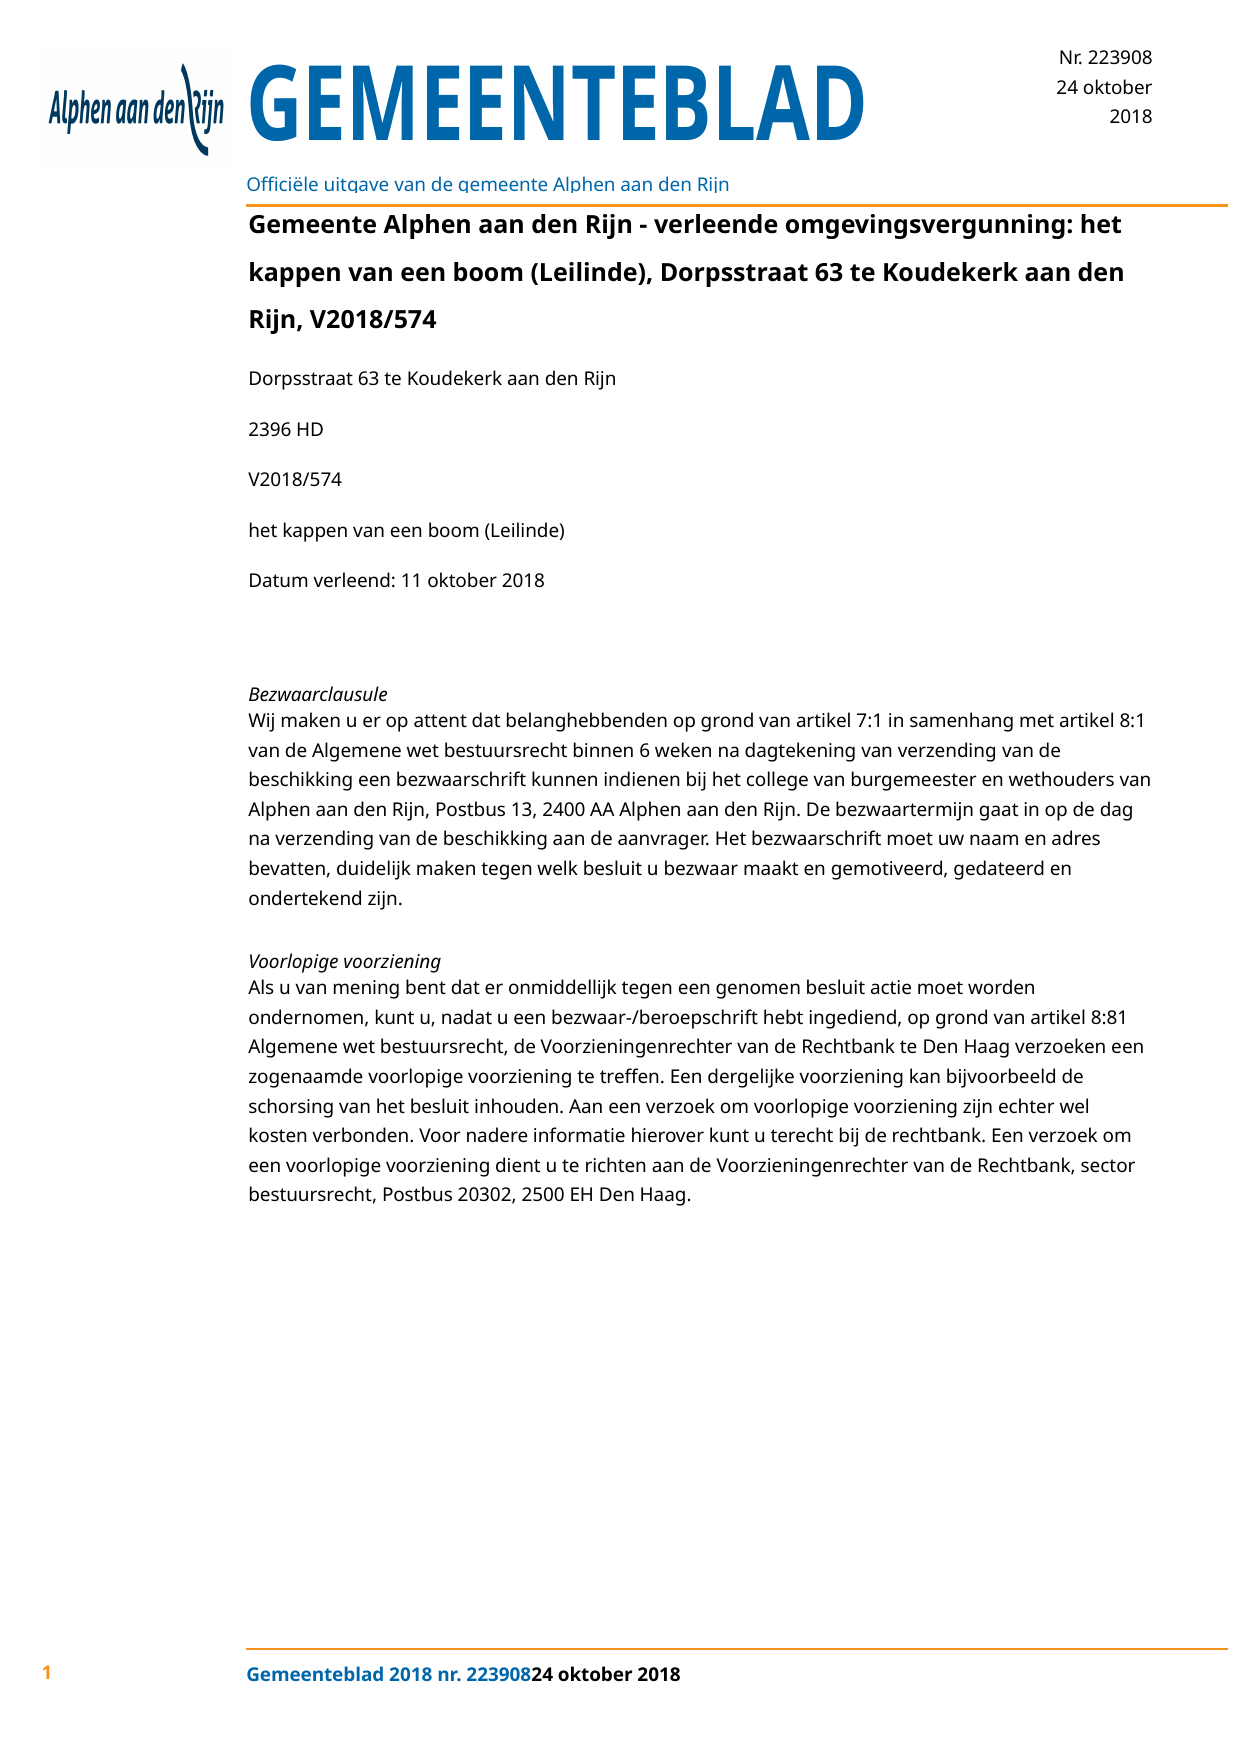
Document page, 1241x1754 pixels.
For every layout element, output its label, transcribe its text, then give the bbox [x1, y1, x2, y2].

picture [41, 47, 231, 172]
text Wij maken u er op attent dat belanghebbenden op grond van artikel 7:1 in samenhang met artikel 8:1 van de Algemene wet bestuursrecht binnen 6 weken na dagtekening van verzending van de beschikking een bezwaarschrift kunnen indienen bij het college van burgemeester en wethouders van Alphen aan den Rijn, Postbus 13, 2400 AA Alphen aan den Rijn. De bezwaartermijn gaat in op de dag na verzending van de beschikking aan de aanvrager. Het bezwaarschrift moet uw naam en adres bevatten, duidelijk maken tegen welk besluit u bezwaar maakt en gemotiveerd, gedateerd en ondertekend zijn. [248, 707, 1152, 911]
text Dorpsstraat 63 te Koudekerk aan den Rijn [248, 366, 1152, 391]
text Voorlopige voorziening [248, 949, 1152, 974]
text V2018/574 [248, 466, 1152, 492]
text Gemeente Alphen aan den Rijn - verleende omgevingsvergunning: het kappen van een boom (Leilinde), Dorpsstraat 63 te Koudekerk aan den Rijn, V2018/574 [248, 207, 1152, 336]
text Datum verleend: 11 oktober 2018 [248, 567, 1152, 593]
text Als u van mening bent dat er onmiddellijk tegen een genomen besluit actie moet worden ondernomen, kunt u, nadat u een bezwaar-/beroepschrift hebt ingediend, op grond van artikel 8:81 Algemene wet bestuursrecht, de Voorzieningenrechter van de Rechtbank te Den Haag verzoeken een zogenaamde voorlopige voorziening te treffen. Een dergelijke voorziening kan bijvoorbeeld de schorsing van het besluit inhouden. Aan een verzoek om voorlopige voorziening zijn echter wel kosten verbonden. Voor nadere informatie hierover kunt u terecht bij de rechtbank. Een verzoek om een voorlopige voorziening dient u te richten aan de Voorzieningenrechter van de Rechtbank, sector bestuursrecht, Postbus 20302, 2500 EH Den Haag. [248, 974, 1152, 1207]
text Bezwaarclausule [248, 682, 1152, 707]
text 2396 HD [248, 416, 1152, 442]
text het kappen van een boom (Leilinde) [248, 517, 1152, 542]
